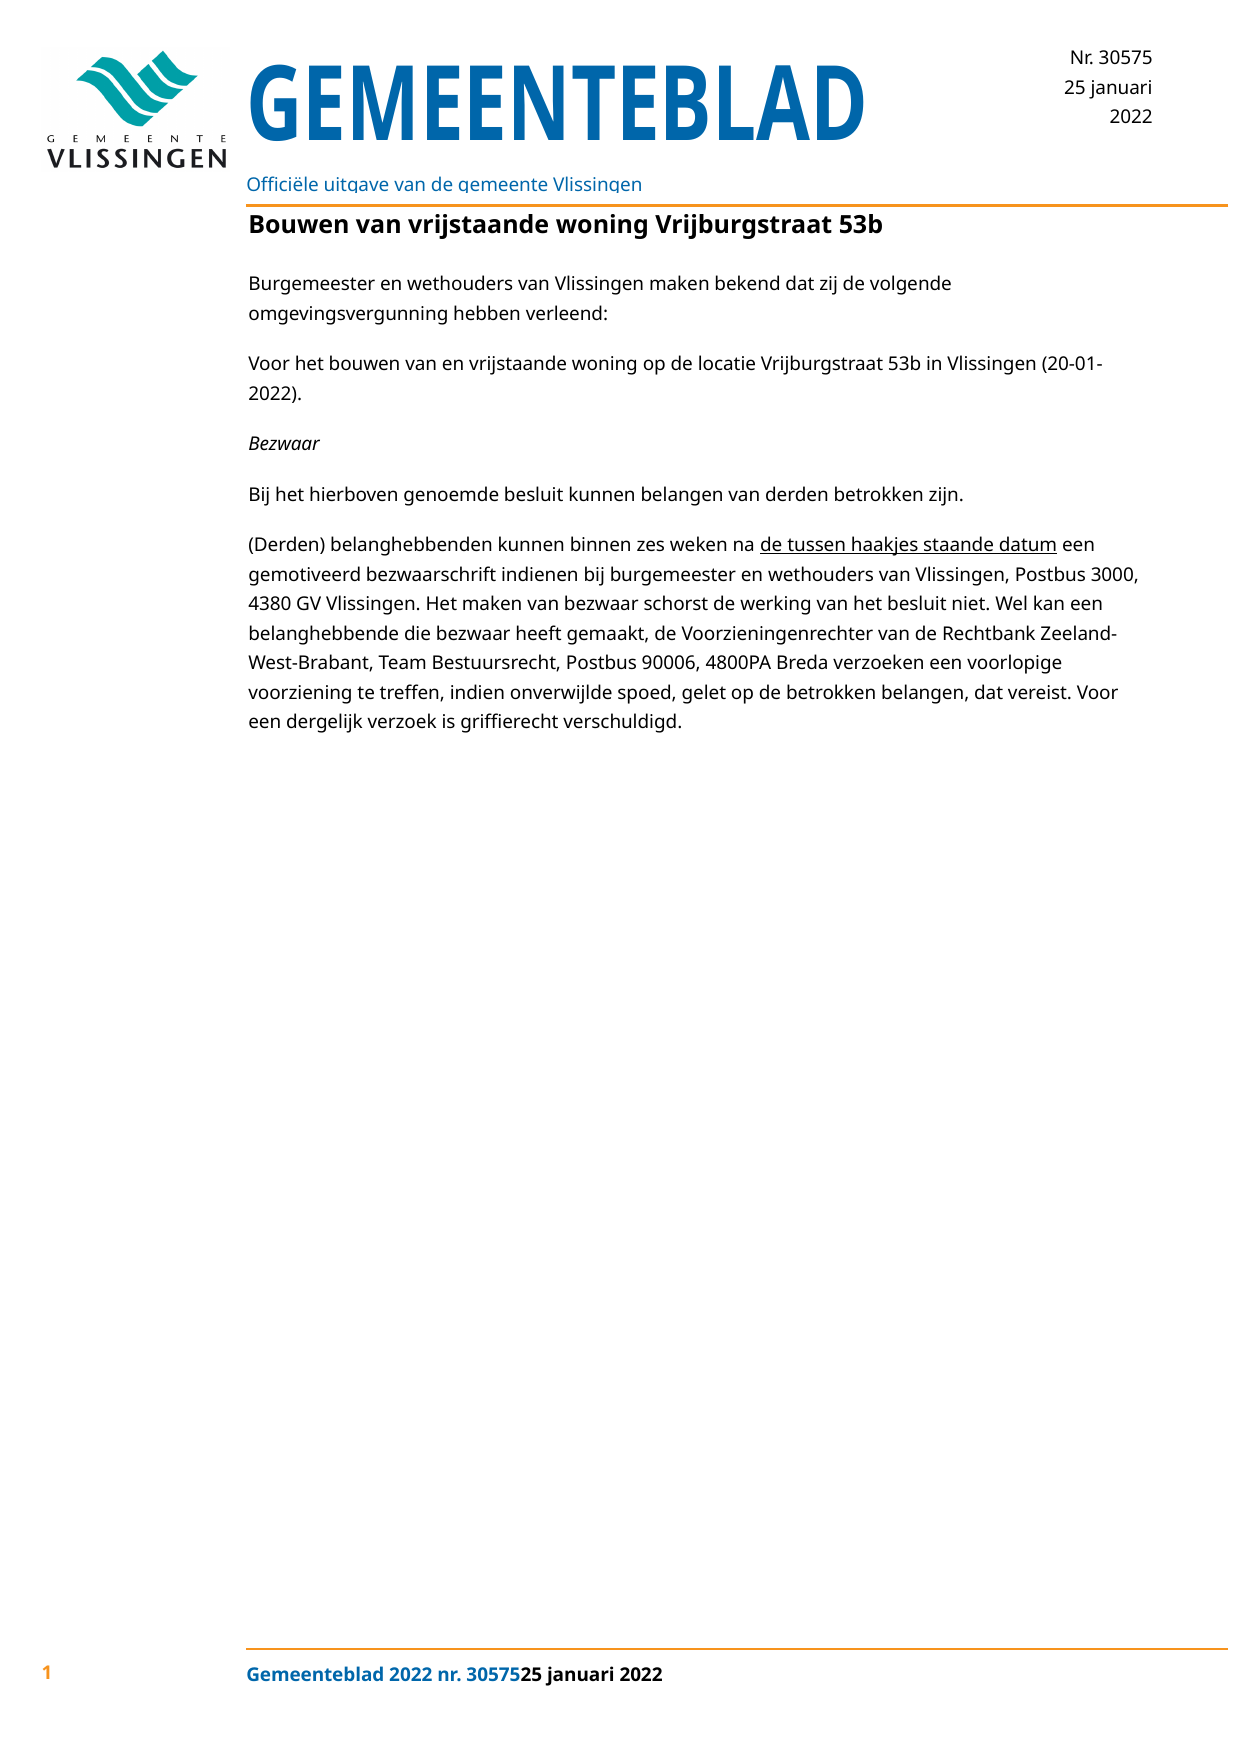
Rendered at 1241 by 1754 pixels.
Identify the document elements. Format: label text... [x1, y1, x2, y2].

text Bij het hierboven genoemde besluit kunnen belangen van derden betrokken zijn. [248, 481, 1152, 506]
picture [41, 47, 231, 172]
text Burgemeester en wethouders van Vlissingen maken bekend dat zij de volgende omgevingsvergunning hebben verleend: [248, 270, 1152, 326]
text (Derden) belanghebbenden kunnen binnen zes weken na de tussen haakjes staande datum een gemotiveerd bezwaarschrift indienen bij burgemeester en wethouders van Vlissingen, Postbus 3000, 4380 GV Vlissingen. Het maken van bezwaar schorst de werking van het besluit niet. Wel kan een belanghebbende die bezwaar heeft gemaakt, de Voorzieningenrechter van de Rechtbank Zeeland-West-Brabant, Team Bestuursrecht, Postbus 90006, 4800PA Breda verzoeken een voorlopige voorziening te treffen, indien onverwijlde spoed, gelet op de betrokken belangen, dat vereist. Voor een dergelijk verzoek is griffierecht verschuldigd. [248, 531, 1152, 734]
text Voor het bouwen van en vrijstaande woning op de locatie Vrijburgstraat 53b in Vlissingen (20-01-2022). [248, 350, 1152, 406]
text Bouwen van vrijstaande woning Vrijburgstraat 53b [248, 207, 1152, 241]
text Bezwaar [248, 430, 1152, 456]
